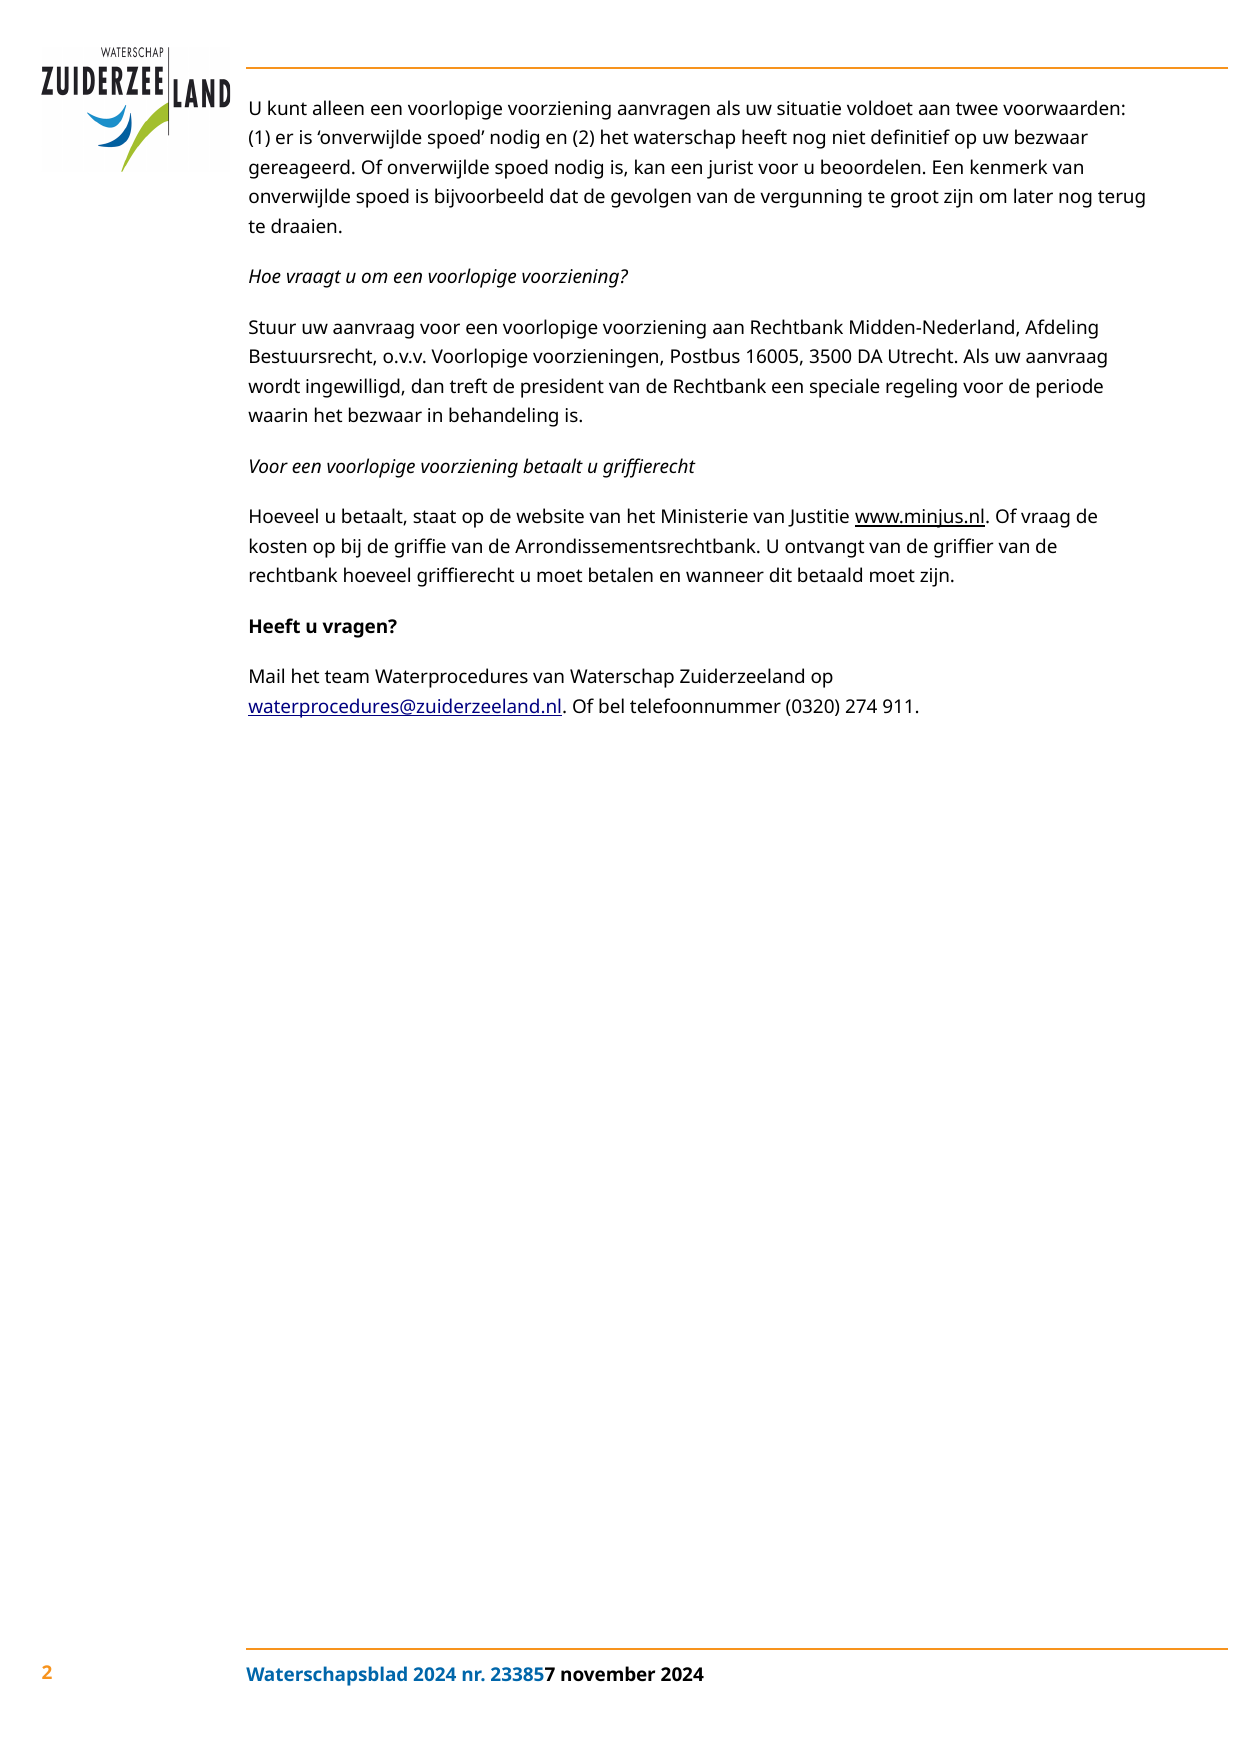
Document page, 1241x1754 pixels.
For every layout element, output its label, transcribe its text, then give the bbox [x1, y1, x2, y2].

text Hoeveel u betaalt, staat op de website van het Ministerie van Justitie www.minjus.nl. Of vraag de kosten op bij de griffie van de Arrondissementsrechtbank. U ontvangt van de griffier van de rechtbank hoeveel griffierecht u moet betalen en wanneer dit betaald moet zijn. [248, 503, 1152, 588]
picture [41, 47, 231, 172]
text Stuur uw aanvraag voor een voorlopige voorziening aan Rechtbank Midden-Nederland, Afdeling Bestuursrecht, o.v.v. Voorlopige voorzieningen, Postbus 16005, 3500 DA Utrecht. Als uw aanvraag wordt ingewilligd, dan treft de president van de Rechtbank een speciale regeling voor de periode waarin het bezwaar in behandeling is. [248, 314, 1152, 428]
text Hoe vraagt u om een voorlopige voorziening? [248, 263, 1152, 289]
text U kunt alleen een voorlopige voorziening aanvragen als uw situatie voldoet aan twee voorwaarden: (1) er is ‘onverwijlde spoed’ nodig en (2) het waterschap heeft nog niet definitief op uw bezwaar gereageerd. Of onverwijlde spoed nodig is, kan een jurist voor u beoordelen. Een kenmerk van onverwijlde spoed is bijvoorbeeld dat de gevolgen van de vergunning te groot zijn om later nog terug te draaien. [248, 95, 1152, 239]
text Mail het team Waterprocedures van Waterschap Zuiderzeeland op waterprocedures@zuiderzeeland.nl. Of bel telefoonnummer (0320) 274 911. [248, 663, 1152, 719]
text Heeft u vragen? [248, 613, 1152, 639]
text Voor een voorlopige voorziening betaalt u griffierecht [248, 453, 1152, 479]
